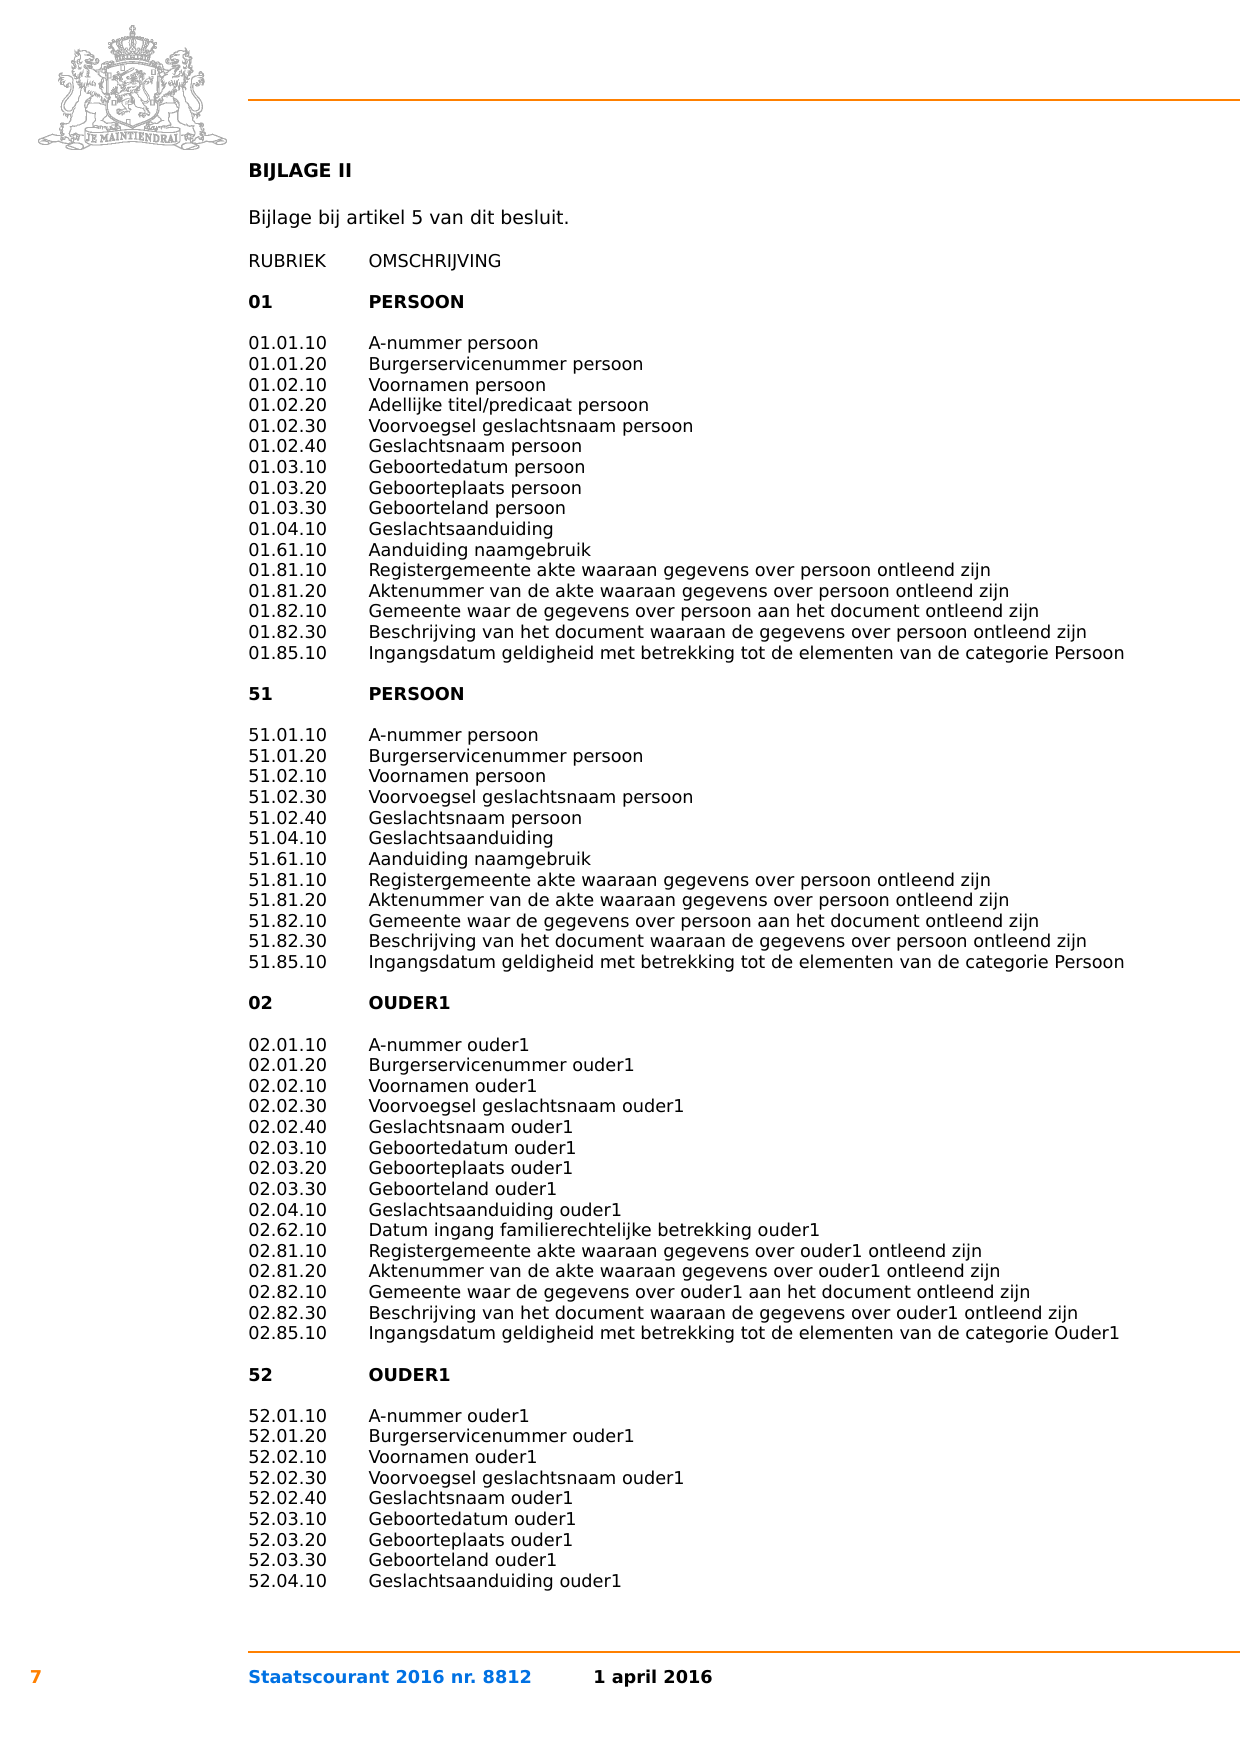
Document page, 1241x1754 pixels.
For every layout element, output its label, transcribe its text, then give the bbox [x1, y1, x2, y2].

table_cell Aanduiding naamgebruik [363, 540, 1163, 560]
table_cell 51.01.10 [248, 725, 362, 746]
table_cell Ingangsdatum geldigheid met betrekking tot de elementen van de categorie Persoon [363, 952, 1163, 973]
table_cell Geslachtsnaam ouder1 [363, 1117, 1163, 1138]
table_cell 02.85.10 [248, 1323, 362, 1344]
table_cell 02.02.30 [248, 1096, 362, 1117]
table_cell 51.81.10 [248, 870, 362, 890]
table_cell Geslachtsaanduiding ouder1 [363, 1200, 1163, 1220]
table_cell [363, 663, 1163, 684]
table_cell Geboorteplaats ouder1 [363, 1158, 1163, 1179]
table_cell 52.04.10 [248, 1571, 362, 1591]
table_cell 02.02.10 [248, 1076, 362, 1096]
table_cell Aktenummer van de akte waaraan gegevens over persoon ontleend zijn [363, 890, 1163, 911]
table_cell Geslachtsnaam ouder1 [363, 1488, 1163, 1509]
table_cell Voorvoegsel geslachtsnaam persoon [363, 787, 1163, 808]
table_cell 01.01.10 [248, 333, 362, 354]
table_cell 01 [248, 292, 362, 313]
table_cell 52.03.30 [248, 1550, 362, 1571]
table_cell A-nummer persoon [363, 725, 1163, 746]
table_cell 52.03.20 [248, 1530, 362, 1550]
table_cell 51.61.10 [248, 849, 362, 869]
table_cell 02.62.10 [248, 1220, 362, 1241]
table_cell 52.01.10 [248, 1406, 362, 1426]
table_header RUBRIEK [248, 251, 362, 271]
table_cell 01.61.10 [248, 540, 362, 560]
table_cell OUDER1 [363, 993, 1163, 1014]
table_cell 51.04.10 [248, 828, 362, 849]
table_cell Geboortedatum ouder1 [363, 1138, 1163, 1158]
table_cell [363, 1344, 1163, 1364]
table_cell Beschrijving van het document waaraan de gegevens over persoon ontleend zijn [363, 622, 1163, 643]
table_cell 52 [248, 1365, 362, 1385]
table_cell Burgerservicenummer persoon [363, 354, 1163, 374]
table_cell 52.01.20 [248, 1426, 362, 1447]
table_cell 51.02.30 [248, 787, 362, 808]
table_cell [248, 705, 362, 725]
table_cell [363, 973, 1163, 993]
table_cell Adellijke titel/predicaat persoon [363, 395, 1163, 416]
table_cell A-nummer ouder1 [363, 1035, 1163, 1055]
table_cell [248, 271, 362, 292]
table_cell Burgerservicenummer persoon [363, 746, 1163, 766]
table_cell Ingangsdatum geldigheid met betrekking tot de elementen van de categorie Persoon [363, 643, 1163, 663]
table_cell 02.01.20 [248, 1055, 362, 1076]
table_cell 02.02.40 [248, 1117, 362, 1138]
table_cell 02.81.20 [248, 1261, 362, 1282]
picture [38, 25, 227, 150]
table_cell Aanduiding naamgebruik [363, 849, 1163, 869]
table_cell Geslachtsnaam persoon [363, 436, 1163, 457]
table_cell Voornamen ouder1 [363, 1076, 1163, 1096]
table_cell [248, 1385, 362, 1406]
table_cell 52.02.40 [248, 1488, 362, 1509]
table_cell 01.03.20 [248, 478, 362, 498]
table_cell 01.04.10 [248, 519, 362, 539]
table_cell Gemeente waar de gegevens over persoon aan het document ontleend zijn [363, 911, 1163, 931]
table_cell 02 [248, 993, 362, 1014]
table_cell Registergemeente akte waaraan gegevens over persoon ontleend zijn [363, 560, 1163, 581]
table_cell Voorvoegsel geslachtsnaam ouder1 [363, 1468, 1163, 1488]
table_cell [363, 313, 1163, 333]
table_cell 01.02.30 [248, 416, 362, 436]
table_cell Geboortedatum ouder1 [363, 1509, 1163, 1529]
table_cell 01.82.10 [248, 601, 362, 622]
table_cell Registergemeente akte waaraan gegevens over ouder1 ontleend zijn [363, 1241, 1163, 1261]
table_cell A-nummer ouder1 [363, 1406, 1163, 1426]
table_cell Datum ingang familierechtelijke betrekking ouder1 [363, 1220, 1163, 1241]
table_cell 51 [248, 684, 362, 704]
table_cell 02.82.10 [248, 1282, 362, 1303]
table_cell Voornamen ouder1 [363, 1447, 1163, 1468]
table_cell Beschrijving van het document waaraan de gegevens over persoon ontleend zijn [363, 931, 1163, 952]
table_cell A-nummer persoon [363, 333, 1163, 354]
table_cell 02.81.10 [248, 1241, 362, 1261]
table_cell 01.03.10 [248, 457, 362, 478]
table_cell 02.01.10 [248, 1035, 362, 1055]
table_cell 51.82.30 [248, 931, 362, 952]
table_cell [248, 663, 362, 684]
table_cell Gemeente waar de gegevens over persoon aan het document ontleend zijn [363, 601, 1163, 622]
table_cell PERSOON [363, 292, 1163, 313]
table_cell 51.85.10 [248, 952, 362, 973]
table_cell 01.02.40 [248, 436, 362, 457]
table_cell Geboortedatum persoon [363, 457, 1163, 478]
table_cell 52.03.10 [248, 1509, 362, 1529]
table_cell Geboorteland ouder1 [363, 1550, 1163, 1571]
table_cell 01.03.30 [248, 498, 362, 519]
table_cell Geslachtsaanduiding ouder1 [363, 1571, 1163, 1591]
table_cell Voornamen persoon [363, 766, 1163, 787]
table_cell Gemeente waar de gegevens over ouder1 aan het document ontleend zijn [363, 1282, 1163, 1303]
table_cell Geslachtsaanduiding [363, 519, 1163, 539]
table_cell Ingangsdatum geldigheid met betrekking tot de elementen van de categorie Ouder1 [363, 1323, 1163, 1344]
table_cell 01.81.20 [248, 581, 362, 601]
table_cell Beschrijving van het document waaraan de gegevens over ouder1 ontleend zijn [363, 1303, 1163, 1323]
table_cell Burgerservicenummer ouder1 [363, 1055, 1163, 1076]
table_cell 52.02.30 [248, 1468, 362, 1488]
table_cell PERSOON [363, 684, 1163, 704]
table_cell [363, 271, 1163, 292]
table_cell [248, 1014, 362, 1034]
table_cell OUDER1 [363, 1365, 1163, 1385]
table_cell [363, 1014, 1163, 1034]
table_cell [363, 705, 1163, 725]
table_cell Voorvoegsel geslachtsnaam ouder1 [363, 1096, 1163, 1117]
table_cell Geboorteland ouder1 [363, 1179, 1163, 1199]
table_cell Geboorteplaats persoon [363, 478, 1163, 498]
table_cell 01.02.10 [248, 375, 362, 395]
table_cell 01.81.10 [248, 560, 362, 581]
table_header OMSCHRIJVING [363, 251, 1163, 271]
table_cell 02.04.10 [248, 1200, 362, 1220]
table_cell 02.03.30 [248, 1179, 362, 1199]
table_cell 51.81.20 [248, 890, 362, 911]
subtitle BIJLAGE II [248, 160, 1163, 182]
table_cell 51.02.10 [248, 766, 362, 787]
table_cell 01.01.20 [248, 354, 362, 374]
table_cell 01.02.20 [248, 395, 362, 416]
table_cell 51.82.10 [248, 911, 362, 931]
table_cell Geboorteplaats ouder1 [363, 1530, 1163, 1550]
table_cell 51.01.20 [248, 746, 362, 766]
table_cell Aktenummer van de akte waaraan gegevens over persoon ontleend zijn [363, 581, 1163, 601]
table_cell 01.85.10 [248, 643, 362, 663]
table_cell [248, 1344, 362, 1364]
table_cell 02.03.10 [248, 1138, 362, 1158]
text Bijlage bij artikel 5 van dit besluit. [248, 207, 1163, 229]
table_cell 01.82.30 [248, 622, 362, 643]
table_cell Burgerservicenummer ouder1 [363, 1426, 1163, 1447]
table_cell Geslachtsnaam persoon [363, 808, 1163, 828]
table_cell Voorvoegsel geslachtsnaam persoon [363, 416, 1163, 436]
table_cell Aktenummer van de akte waaraan gegevens over ouder1 ontleend zijn [363, 1261, 1163, 1282]
table_cell 52.02.10 [248, 1447, 362, 1468]
table_cell Geslachtsaanduiding [363, 828, 1163, 849]
table_cell Voornamen persoon [363, 375, 1163, 395]
table_cell 51.02.40 [248, 808, 362, 828]
table_cell Registergemeente akte waaraan gegevens over persoon ontleend zijn [363, 870, 1163, 890]
table_cell [248, 313, 362, 333]
table_cell Geboorteland persoon [363, 498, 1163, 519]
table_cell [363, 1385, 1163, 1406]
table_cell 02.82.30 [248, 1303, 362, 1323]
table_cell [248, 973, 362, 993]
table_cell 02.03.20 [248, 1158, 362, 1179]
